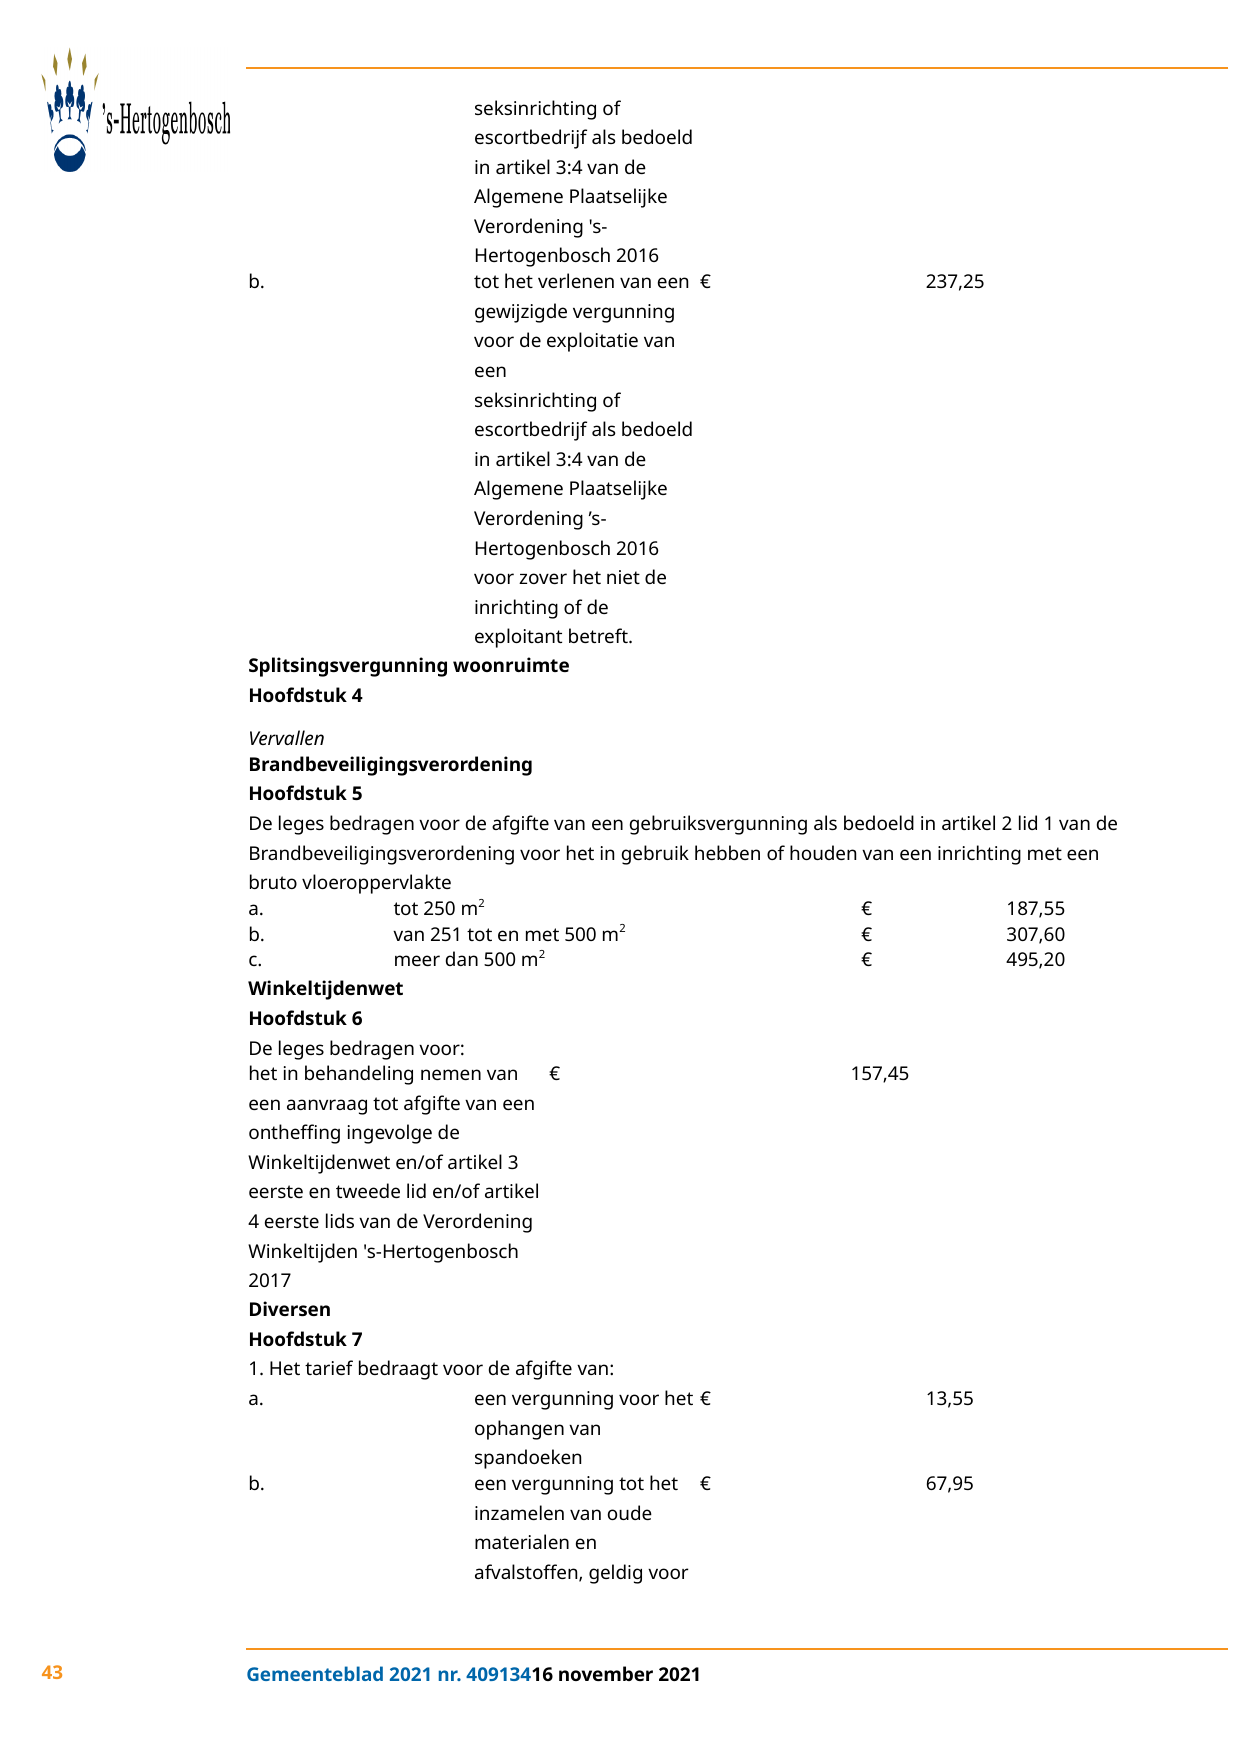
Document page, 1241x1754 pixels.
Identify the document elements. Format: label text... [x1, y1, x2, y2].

text 1. Het tarief bedraagt voor de afgifte van: [248, 1356, 1152, 1381]
table_cell 237,25 [926, 269, 1152, 649]
table_cell 307,60 [1006, 921, 1152, 946]
table_cell 495,20 [1006, 946, 1152, 972]
table_header [248, 95, 474, 268]
table_cell 67,95 [926, 1470, 1152, 1585]
table_cell van 251 tot en met 500 m2 [393, 921, 861, 946]
table_cell b. [248, 269, 474, 649]
table_cell € [700, 269, 926, 649]
table_cell 157,45 [850, 1060, 1152, 1293]
text Vervallen [248, 725, 1152, 751]
table_cell b. [248, 921, 393, 946]
table_header [549, 1035, 850, 1060]
table_header [926, 95, 1152, 268]
text Hoofdstuk 7 [248, 1326, 1152, 1352]
text Winkeltijdenwet [248, 975, 1152, 1001]
table_cell b. [248, 1470, 474, 1585]
table_cell € [861, 946, 1006, 972]
table_cell a. [248, 895, 393, 921]
text Brandbeveiligingsverordening [248, 751, 1152, 777]
table_cell meer dan 500 m2 [393, 946, 861, 972]
table_header De leges bedragen voor: [248, 1035, 549, 1060]
text Diversen [248, 1296, 1152, 1322]
table_cell tot 250 m2 [393, 895, 861, 921]
table_header a. [248, 1385, 474, 1470]
table_header De leges bedragen voor de afgifte van een gebruiksvergunning als bedoeld in artikel 2 lid 1 van de Brandbeveiligingsverordening voor het in gebruik hebben of houden van een inrichting met een bruto vloeroppervlakte [248, 810, 1152, 895]
picture [41, 47, 231, 172]
table_cell tot het verlenen van een gewijzigde vergunning voor de exploitatie van een seksinrichting of escortbedrijf als bedoeld in artikel 3:4 van de Algemene Plaatselijke Verordening ’s-Hertogenbosch 2016 voor zover het niet de inrichting of de exploitant betreft. [474, 269, 700, 649]
table_cell € [700, 1470, 926, 1585]
table_cell € [861, 921, 1006, 946]
text Hoofdstuk 5 [248, 780, 1152, 806]
table_cell het in behandeling nemen van een aanvraag tot afgifte van een ontheffing ingevolge de Winkeltijdenwet en/of artikel 3 eerste en tweede lid en/of artikel 4 eerste lids van de Verordening Winkeltijden 's-Hertogenbosch 2017 [248, 1060, 549, 1293]
table_header 13,55 [926, 1385, 1152, 1470]
table_header een vergunning voor het ophangen van spandoeken [474, 1385, 700, 1470]
table_header [700, 95, 926, 268]
table_cell € [549, 1060, 850, 1293]
text Splitsingsvergunning woonruimte [248, 652, 1152, 678]
text Hoofdstuk 6 [248, 1005, 1152, 1031]
table_cell € [861, 895, 1006, 921]
table_header seksinrichting of escortbedrijf als bedoeld in artikel 3:4 van de Algemene Plaatselijke Verordening 's-Hertogenbosch 2016 [474, 95, 700, 268]
table_cell een vergunning tot het inzamelen van oude materialen en afvalstoffen, geldig voor [474, 1470, 700, 1585]
table_header [850, 1035, 1152, 1060]
table_cell c. [248, 946, 393, 972]
text Hoofdstuk 4 [248, 682, 1152, 708]
table_header € [700, 1385, 926, 1470]
table_cell 187,55 [1006, 895, 1152, 921]
